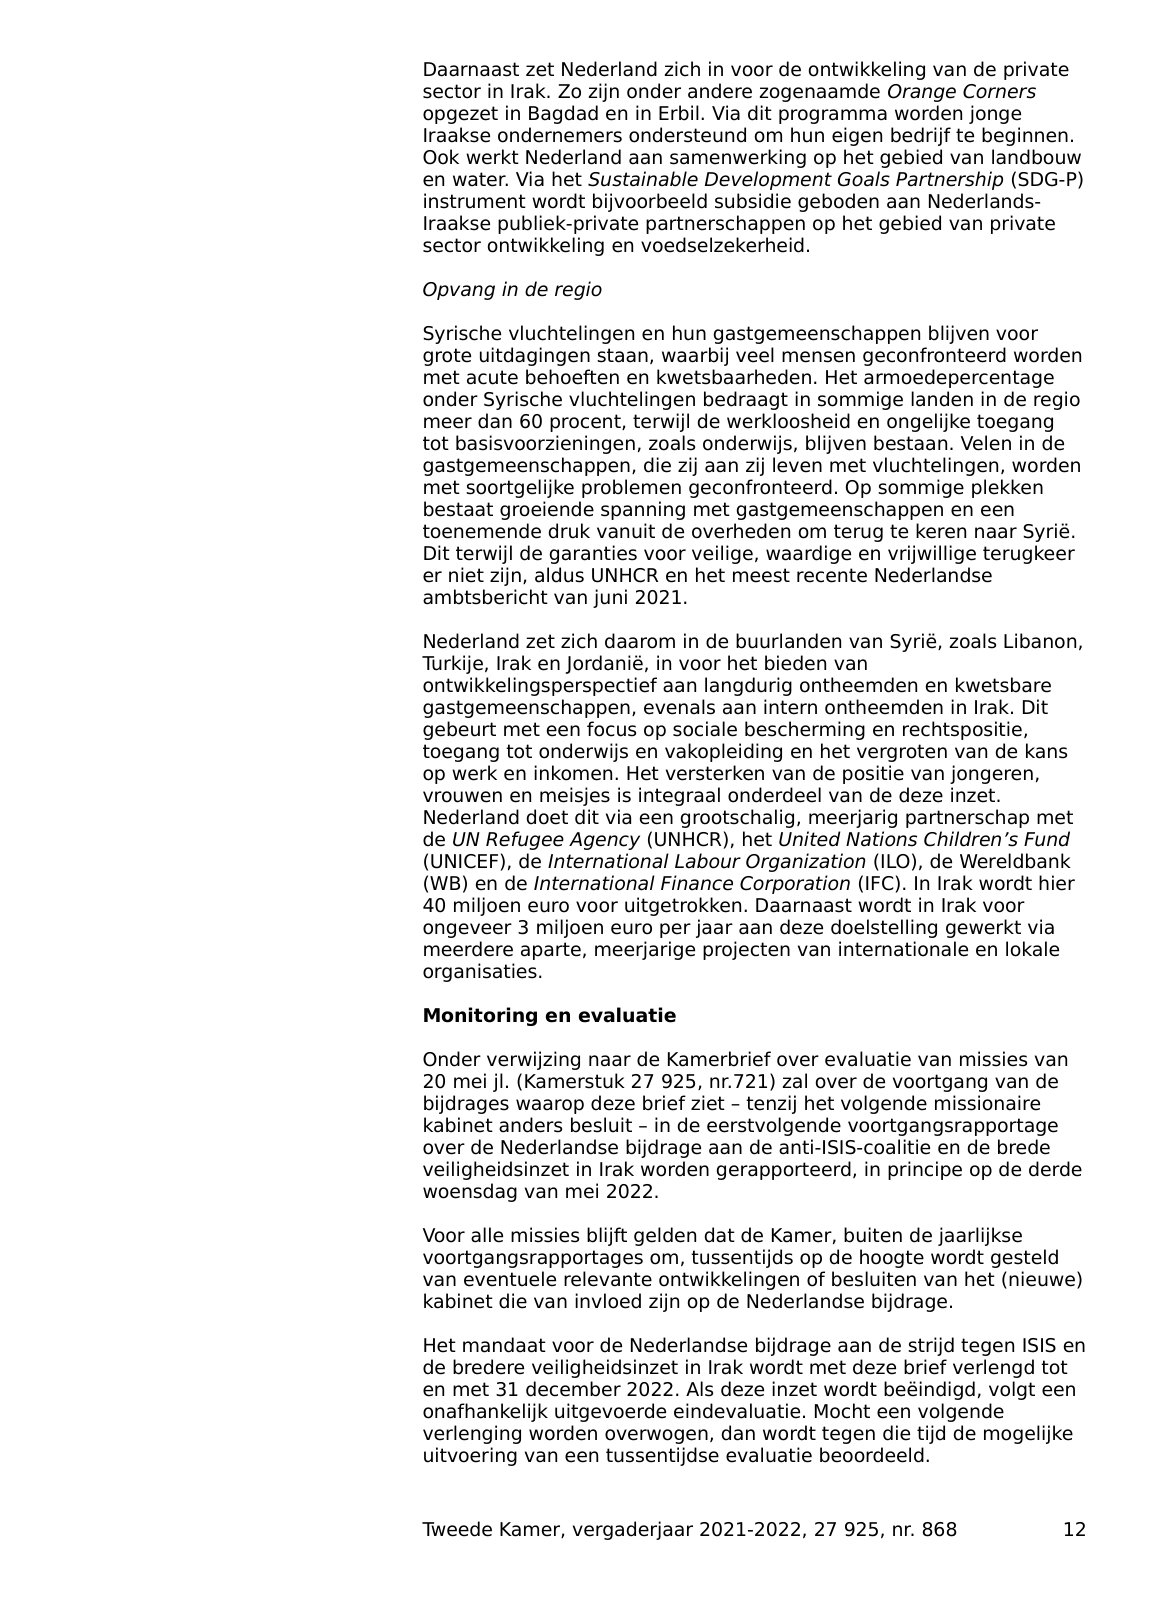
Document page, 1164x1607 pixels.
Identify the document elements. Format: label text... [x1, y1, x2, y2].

text Onder verwijzing naar de Kamerbrief over evaluatie van missies van 20 mei jl. (Kamerstuk 27 925, nr.721) zal over de voortgang van de bijdrages waarop deze brief ziet – tenzij het volgende missionaire kabinet anders besluit – in de eerstvolgende voortgangsrapportage over de Nederlandse bijdrage aan de anti-ISIS-coalitie en de brede veiligheidsinzet in Irak worden gerapporteerd, in principe op de derde woensdag van mei 2022. [422, 1049, 1087, 1203]
text Voor alle missies blijft gelden dat de Kamer, buiten de jaarlijkse voortgangsrapportages om, tussentijds op de hoogte wordt gesteld van eventuele relevante ontwikkelingen of besluiten van het (nieuwe) kabinet die van invloed zijn op de Nederlandse bijdrage. [422, 1225, 1087, 1313]
subtitle Monitoring en evaluatie [422, 1005, 1087, 1027]
text Het mandaat voor de Nederlandse bijdrage aan de strijd tegen ISIS en de bredere veiligheidsinzet in Irak wordt met deze brief verlengd tot en met 31 december 2022. Als deze inzet wordt beëindigd, volgt een onafhankelijk uitgevoerde eindevaluatie. Mocht een volgende verlenging worden overwogen, dan wordt tegen die tijd de mogelijke uitvoering van een tussentijdse evaluatie beoordeeld. [422, 1335, 1087, 1467]
text Daarnaast zet Nederland zich in voor de ontwikkeling van de private sector in Irak. Zo zijn onder andere zogenaamde Orange Corners opgezet in Bagdad en in Erbil. Via dit programma worden jonge Iraakse ondernemers ondersteund om hun eigen bedrijf te beginnen. Ook werkt Nederland aan samenwerking op het gebied van landbouw en water. Via het Sustainable Development Goals Partnership (SDG-P) instrument wordt bijvoorbeeld subsidie geboden aan Nederlands-Iraakse publiek-private partnerschappen op het gebied van private sector ontwikkeling en voedselzekerheid. [422, 59, 1087, 257]
subtitle Opvang in de regio [422, 279, 1087, 301]
text Syrische vluchtelingen en hun gastgemeenschappen blijven voor grote uitdagingen staan, waarbij veel mensen geconfronteerd worden met acute behoeften en kwetsbaarheden. Het armoedepercentage onder Syrische vluchtelingen bedraagt in sommige landen in de regio meer dan 60 procent, terwijl de werkloosheid en ongelijke toegang tot basisvoorzieningen, zoals onderwijs, blijven bestaan. Velen in de gastgemeenschappen, die zij aan zij leven met vluchtelingen, worden met soortgelijke problemen geconfronteerd. Op sommige plekken bestaat groeiende spanning met gastgemeenschappen en een toenemende druk vanuit de overheden om terug te keren naar Syrië. Dit terwijl de garanties voor veilige, waardige en vrijwillige terugkeer er niet zijn, aldus UNHCR en het meest recente Nederlandse ambtsbericht van juni 2021. [422, 323, 1087, 609]
text Nederland zet zich daarom in de buurlanden van Syrië, zoals Libanon, Turkije, Irak en Jordanië, in voor het bieden van ontwikkelingsperspectief aan langdurig ontheemden en kwetsbare gastgemeenschappen, evenals aan intern ontheemden in Irak. Dit gebeurt met een focus op sociale bescherming en rechtspositie, toegang tot onderwijs en vakopleiding en het vergroten van de kans op werk en inkomen. Het versterken van de positie van jongeren, vrouwen en meisjes is integraal onderdeel van de deze inzet. Nederland doet dit via een grootschalig, meerjarig partnerschap met de UN Refugee Agency (UNHCR), het United Nations Children’s Fund (UNICEF), de International Labour Organization (ILO), de Wereldbank (WB) en de International Finance Corporation (IFC). In Irak wordt hier 40 miljoen euro voor uitgetrokken. Daarnaast wordt in Irak voor ongeveer 3 miljoen euro per jaar aan deze doelstelling gewerkt via meerdere aparte, meerjarige projecten van internationale en lokale organisaties. [422, 631, 1087, 983]
